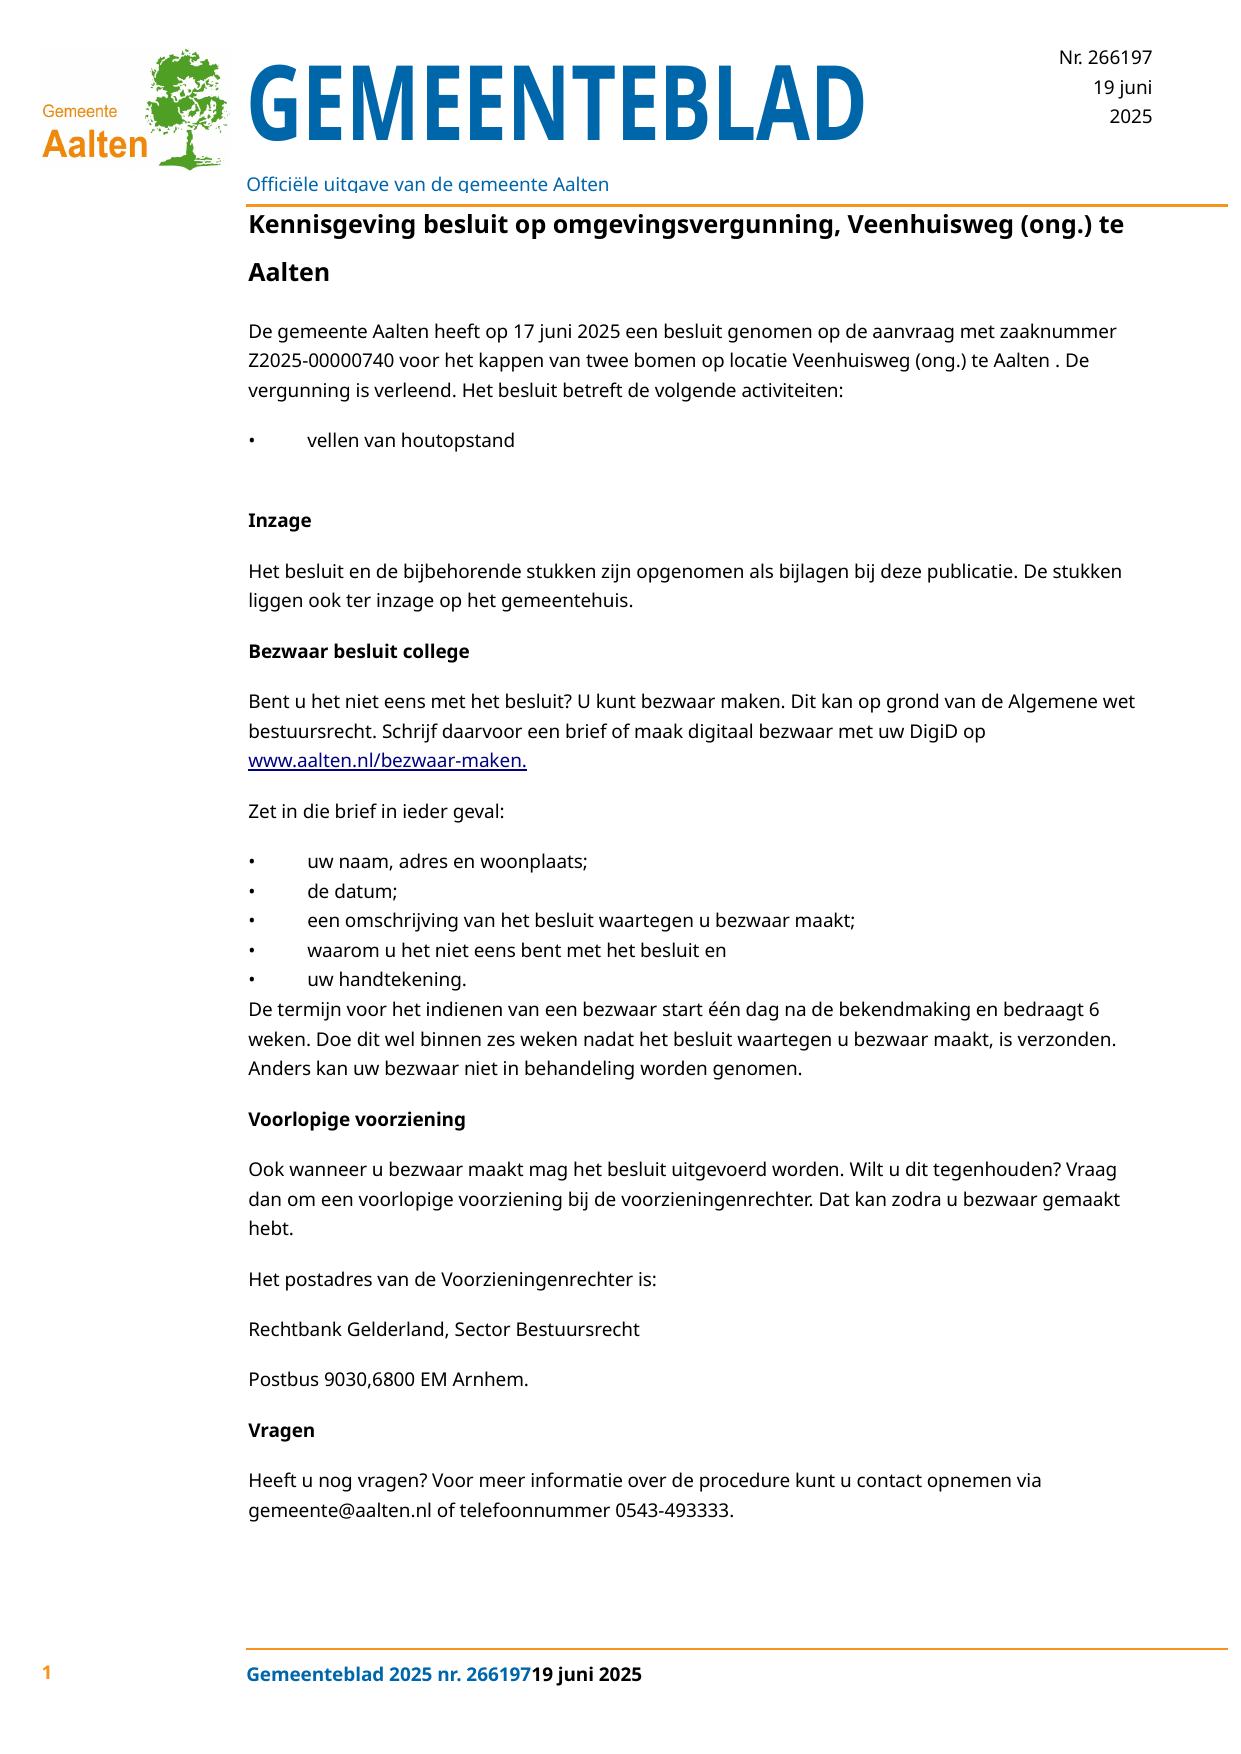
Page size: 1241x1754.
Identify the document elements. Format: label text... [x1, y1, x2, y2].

text Voorlopige voorziening [248, 1106, 1152, 1132]
text Bent u het niet eens met het besluit? U kunt bezwaar maken. Dit kan op grond van de Algemene wet bestuursrecht. Schrijf daarvoor een brief of maak digitaal bezwaar met uw DigiD op www.aalten.nl/bezwaar-maken. [248, 688, 1152, 773]
list waarom u het niet eens bent met het besluit en [248, 937, 1152, 963]
picture [41, 47, 231, 172]
text De termijn voor het indienen van een bezwaar start één dag na de bekendmaking en bedraagt 6 weken. Doe dit wel binnen zes weken nadat het besluit waartegen u bezwaar maakt, is verzonden. Anders kan uw bezwaar niet in behandeling worden genomen. [248, 996, 1152, 1081]
text Heeft u nog vragen? Voor meer informatie over de procedure kunt u contact opnemen via gemeente@aalten.nl of telefoonnummer 0543-493333. [248, 1467, 1152, 1523]
text Het besluit en de bijbehorende stukken zijn opgenomen als bijlagen bij deze publicatie. De stukken liggen ook ter inzage op het gemeentehuis. [248, 558, 1152, 613]
list een omschrijving van het besluit waartegen u bezwaar maakt; [248, 907, 1152, 933]
text Postbus 9030,6800 EM Arnhem. [248, 1367, 1152, 1392]
text Kennisgeving besluit op omgevingsvergunning, Veenhuisweg (ong.) te Aalten [248, 207, 1152, 288]
text Zet in die brief in ieder geval: [248, 798, 1152, 824]
text Inzage [248, 507, 1152, 533]
text Ook wanneer u bezwaar maakt mag het besluit uitgevoerd worden. Wilt u dit tegenhouden? Vraag dan om een voorlopige voorziening bij de voorzieningenrechter. Dat kan zodra u bezwaar gemaakt hebt. [248, 1156, 1152, 1241]
text Bezwaar besluit college [248, 638, 1152, 664]
text De gemeente Aalten heeft op 17 juni 2025 een besluit genomen op de aanvraag met zaaknummer Z2025-00000740 voor het kappen van twee bomen op locatie Veenhuisweg (ong.) te Aalten . De vergunning is verleend. Het besluit betreft de volgende activiteiten: [248, 318, 1152, 403]
text Vragen [248, 1417, 1152, 1443]
text Het postadres van de Voorzieningenrechter is: [248, 1266, 1152, 1292]
list de datum; [248, 878, 1152, 904]
list uw naam, adres en woonplaats; [248, 848, 1152, 874]
list vellen van houtopstand [248, 427, 1152, 453]
list uw handtekening. [248, 967, 1152, 992]
text Rechtbank Gelderland, Sector Bestuursrecht [248, 1316, 1152, 1342]
